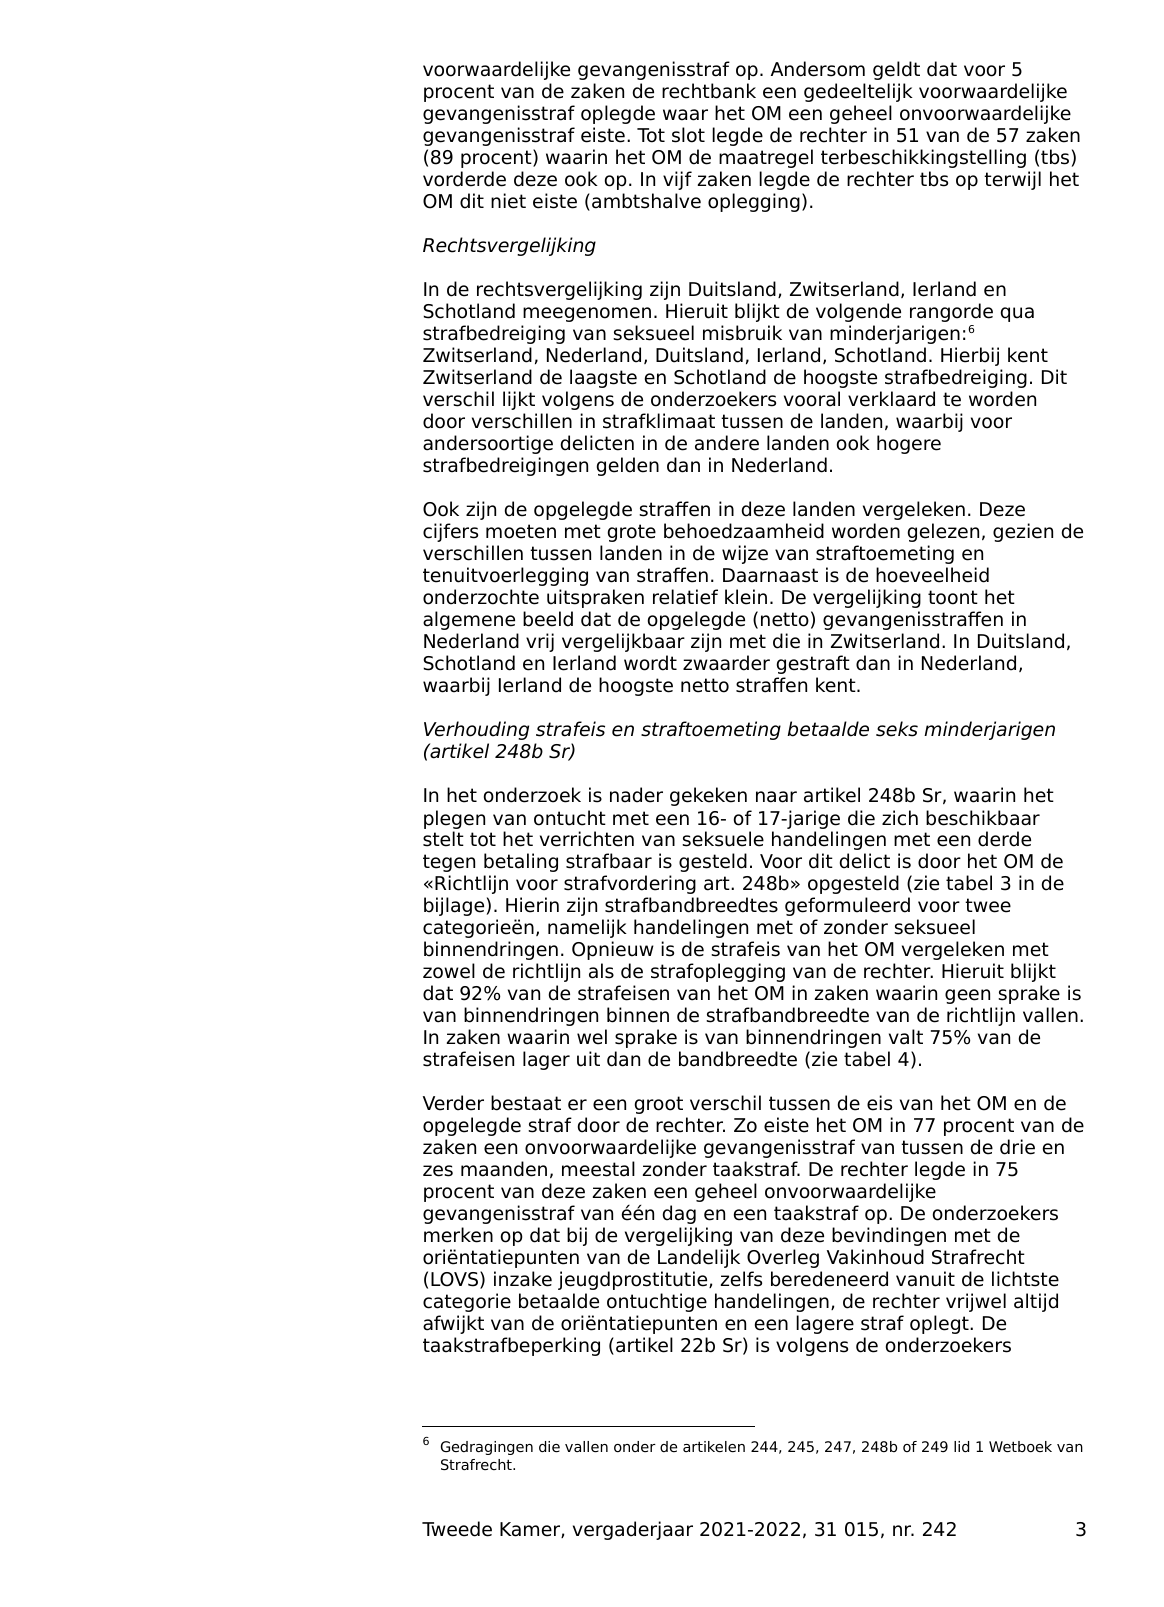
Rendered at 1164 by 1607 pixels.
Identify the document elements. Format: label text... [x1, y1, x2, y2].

text Verder bestaat er een groot verschil tussen de eis van het OM en de opgelegde straf door de rechter. Zo eiste het OM in 77 procent van de zaken een onvoorwaardelijke gevangenisstraf van tussen de drie en zes maanden, meestal zonder taakstraf. De rechter legde in 75 procent van deze zaken een geheel onvoorwaardelijke gevangenisstraf van één dag en een taakstraf op. De onderzoekers merken op dat bij de vergelijking van deze bevindingen met de oriëntatiepunten van de Landelijk Overleg Vakinhoud Strafrecht (LOVS) inzake jeugdprostitutie, zelfs beredeneerd vanuit de lichtste categorie betaalde ontuchtige handelingen, de rechter vrijwel altijd afwijkt van de oriëntatiepunten en een lagere straf oplegt. De taakstrafbeperking (artikel 22b Sr) is volgens de onderzoekers [422, 1093, 1087, 1357]
text Ook zijn de opgelegde straffen in deze landen vergeleken. Deze cijfers moeten met grote behoedzaamheid worden gelezen, gezien de verschillen tussen landen in de wijze van straftoemeting en tenuitvoerlegging van straffen. Daarnaast is de hoeveelheid onderzochte uitspraken relatief klein. De vergelijking toont het algemene beeld dat de opgelegde (netto) gevangenisstraffen in Nederland vrij vergelijkbaar zijn met die in Zwitserland. In Duitsland, Schotland en Ierland wordt zwaarder gestraft dan in Nederland, waarbij Ierland de hoogste netto straffen kent. [422, 499, 1087, 697]
text In de rechtsvergelijking zijn Duitsland, Zwitserland, Ierland en Schotland meegenomen. Hieruit blijkt de volgende rangorde qua strafbedreiging van seksueel misbruik van minderjarigen: Zwitserland, Nederland, Duitsland, Ierland, Schotland. Hierbij kent Zwitserland de laagste en Schotland de hoogste strafbedreiging. Dit verschil lijkt volgens de onderzoekers vooral verklaard te worden door verschillen in strafklimaat tussen de landen, waarbij voor andersoortige delicten in de andere landen ook hogere strafbedreigingen gelden dan in Nederland. [422, 279, 1087, 477]
subtitle Verhouding strafeis en straftoemeting betaalde seks minderjarigen (artikel 248b Sr) [422, 719, 1087, 763]
subtitle Rechtsvergelijking [422, 235, 1087, 257]
text Gedragingen die vallen onder de artikelen 244, 245, 247, 248b of 249 lid 1 Wetboek van Strafrecht. [422, 1435, 1087, 1474]
text voorwaardelijke gevangenisstraf op. Andersom geldt dat voor 5 procent van de zaken de rechtbank een gedeeltelijk voorwaardelijke gevangenisstraf oplegde waar het OM een geheel onvoorwaardelijke gevangenisstraf eiste. Tot slot legde de rechter in 51 van de 57 zaken (89 procent) waarin het OM de maatregel terbeschikkingstelling (tbs) vorderde deze ook op. In vijf zaken legde de rechter tbs op terwijl het OM dit niet eiste (ambtshalve oplegging). [422, 59, 1087, 213]
text In het onderzoek is nader gekeken naar artikel 248b Sr, waarin het plegen van ontucht met een 16- of 17-jarige die zich beschikbaar stelt tot het verrichten van seksuele handelingen met een derde tegen betaling strafbaar is gesteld. Voor dit delict is door het OM de «Richtlijn voor strafvordering art. 248b» opgesteld (zie tabel 3 in de bijlage). Hierin zijn strafbandbreedtes geformuleerd voor twee categorieën, namelijk handelingen met of zonder seksueel binnendringen. Opnieuw is de strafeis van het OM vergeleken met zowel de richtlijn als de strafoplegging van de rechter. Hieruit blijkt dat 92% van de strafeisen van het OM in zaken waarin geen sprake is van binnendringen binnen de strafbandbreedte van de richtlijn vallen. In zaken waarin wel sprake is van binnendringen valt 75% van de strafeisen lager uit dan de bandbreedte (zie tabel 4). [422, 785, 1087, 1071]
